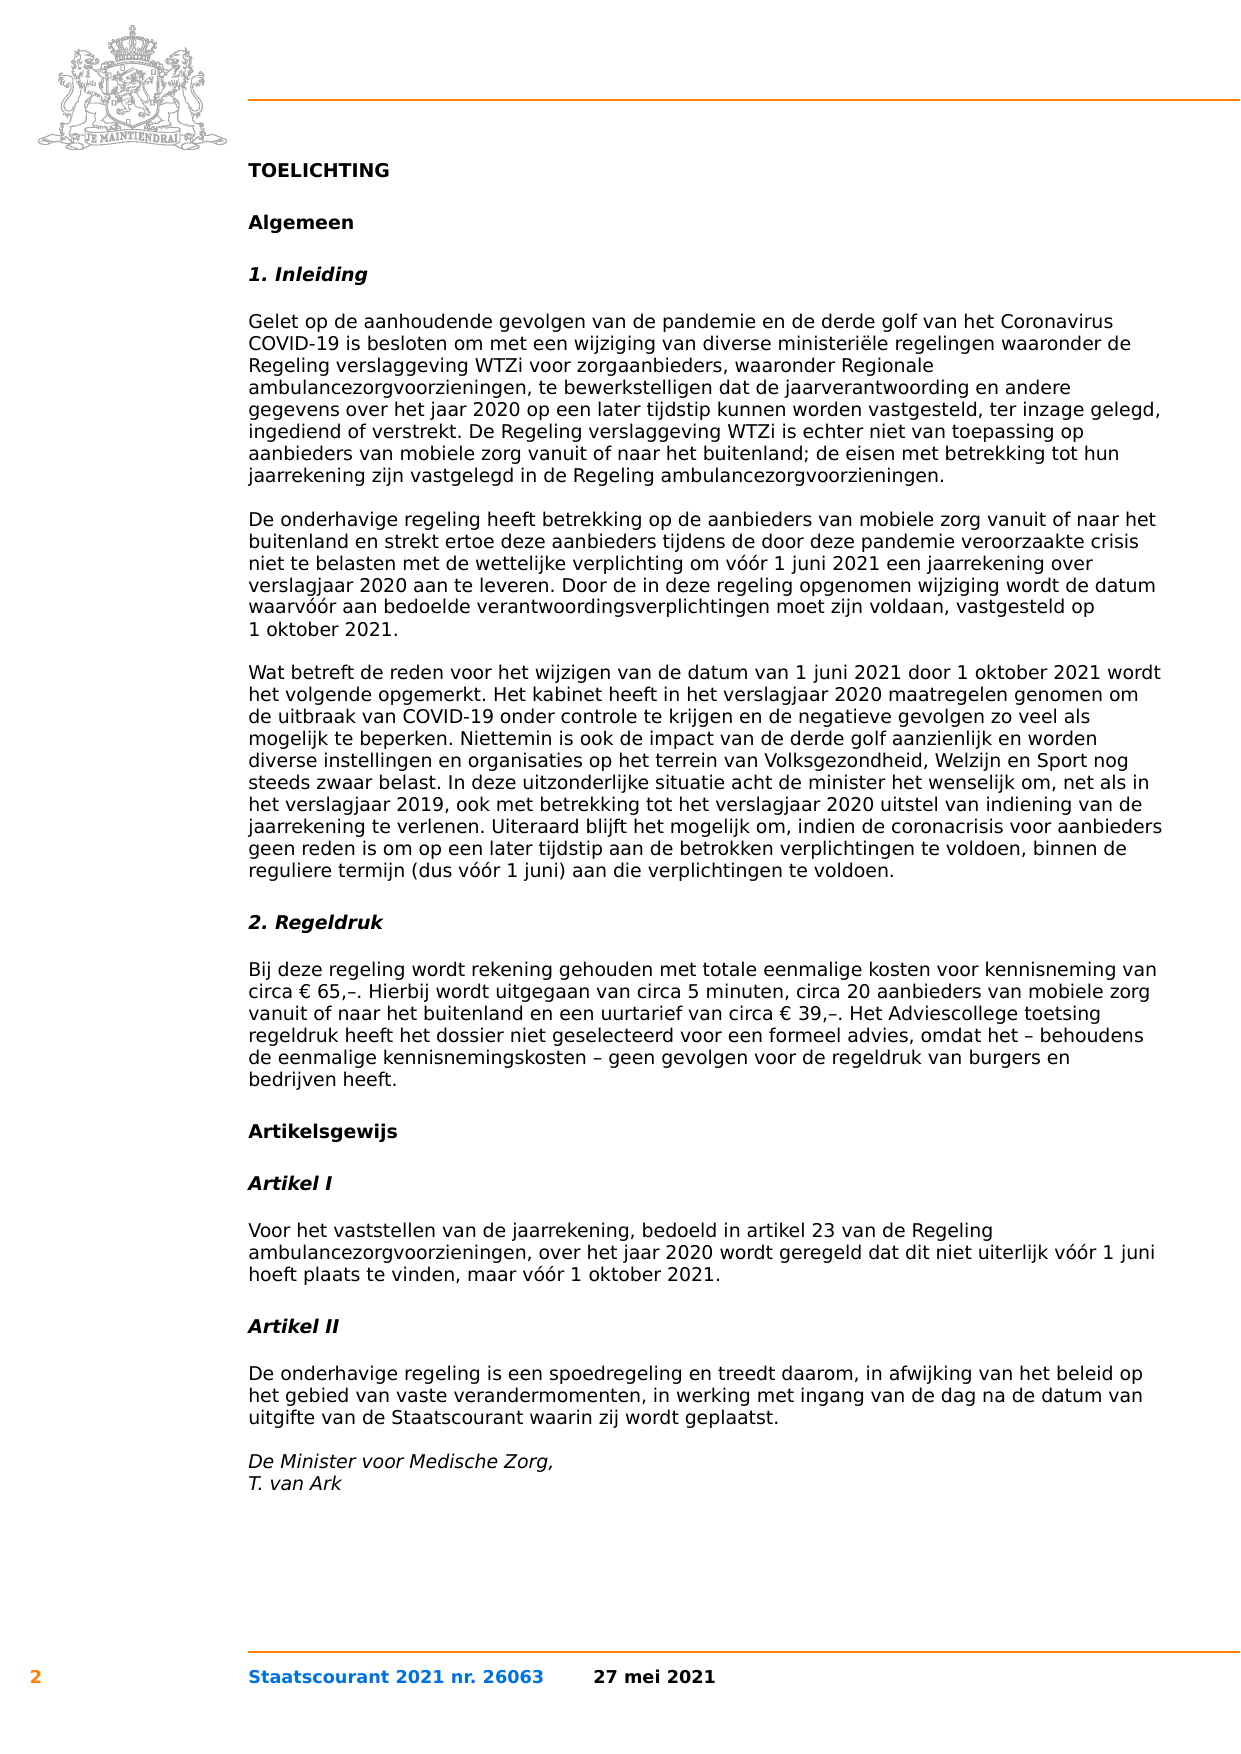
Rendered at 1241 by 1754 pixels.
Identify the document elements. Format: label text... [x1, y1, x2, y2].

picture [38, 25, 227, 150]
text Bij deze regeling wordt rekening gehouden met totale eenmalige kosten voor kennisneming van circa € 65,–. Hierbij wordt uitgegaan van circa 5 minuten, circa 20 aanbieders van mobiele zorg vanuit of naar het buitenland en een uurtarief van circa € 39,–. Het Adviescollege toetsing regeldruk heeft het dossier niet geselecteerd voor een formeel advies, omdat het – behoudens de eenmalige kennisnemingskosten – geen gevolgen voor de regeldruk van burgers en bedrijven heeft. [248, 959, 1163, 1091]
subtitle Artikel II [248, 1316, 1163, 1338]
text Gelet op de aanhoudende gevolgen van de pandemie en de derde golf van het Coronavirus COVID-19 is besloten om met een wijziging van diverse ministeriële regelingen waaronder de Regeling verslaggeving WTZi voor zorgaanbieders, waaronder Regionale ambulancezorgvoorzieningen, te bewerkstelligen dat de jaarverantwoording en andere gegevens over het jaar 2020 op een later tijdstip kunnen worden vastgesteld, ter inzage gelegd, ingediend of verstrekt. De Regeling verslaggeving WTZi is echter niet van toepassing op aanbieders van mobiele zorg vanuit of naar het buitenland; de eisen met betrekking tot hun jaarrekening zijn vastgelegd in de Regeling ambulancezorgvoorzieningen. [248, 311, 1163, 487]
text Wat betreft de reden voor het wijzigen van de datum van 1 juni 2021 door 1 oktober 2021 wordt het volgende opgemerkt. Het kabinet heeft in het verslagjaar 2020 maatregelen genomen om de uitbraak van COVID-19 onder controle te krijgen en de negatieve gevolgen zo veel als mogelijk te beperken. Niettemin is ook de impact van de derde golf aanzienlijk en worden diverse instellingen en organisaties op het terrein van Volksgezondheid, Welzijn en Sport nog steeds zwaar belast. In deze uitzonderlijke situatie acht de minister het wenselijk om, net als in het verslagjaar 2019, ook met betrekking tot het verslagjaar 2020 uitstel van indiening van de jaarrekening te verlenen. Uiteraard blijft het mogelijk om, indien de coronacrisis voor aanbieders geen reden is om op een later tijdstip aan de betrokken verplichtingen te voldoen, binnen de reguliere termijn (dus vóór 1 juni) aan die verplichtingen te voldoen. [248, 662, 1163, 882]
text De Minister voor Medische Zorg, T. van Ark [248, 1451, 1163, 1494]
text De onderhavige regeling heeft betrekking op de aanbieders van mobiele zorg vanuit of naar het buitenland en strekt ertoe deze aanbieders tijdens de door deze pandemie veroorzaakte crisis niet te belasten met de wettelijke verplichting om vóór 1 juni 2021 een jaarrekening over verslagjaar 2020 aan te leveren. Door de in deze regeling opgenomen wijziging wordt de datum waarvóór aan bedoelde verantwoordingsverplichtingen moet zijn voldaan, vastgesteld op 1 oktober 2021. [248, 508, 1163, 640]
subtitle Artikel I [248, 1173, 1163, 1195]
subtitle 1. Inleiding [248, 264, 1163, 286]
text Voor het vaststellen van de jaarrekening, bedoeld in artikel 23 van de Regeling ambulancezorgvoorzieningen, over het jaar 2020 wordt geregeld dat dit niet uiterlijk vóór 1 juni hoeft plaats te vinden, maar vóór 1 oktober 2021. [248, 1220, 1163, 1286]
text De onderhavige regeling is een spoedregeling en treedt daarom, in afwijking van het beleid op het gebied van vaste verandermomenten, in werking met ingang van de dag na de datum van uitgifte van de Staatscourant waarin zij wordt geplaatst. [248, 1363, 1163, 1429]
subtitle Algemeen [248, 212, 1163, 234]
subtitle Artikelsgewijs [248, 1121, 1163, 1143]
subtitle TOELICHTING [248, 160, 1163, 182]
subtitle 2. Regeldruk [248, 912, 1163, 934]
